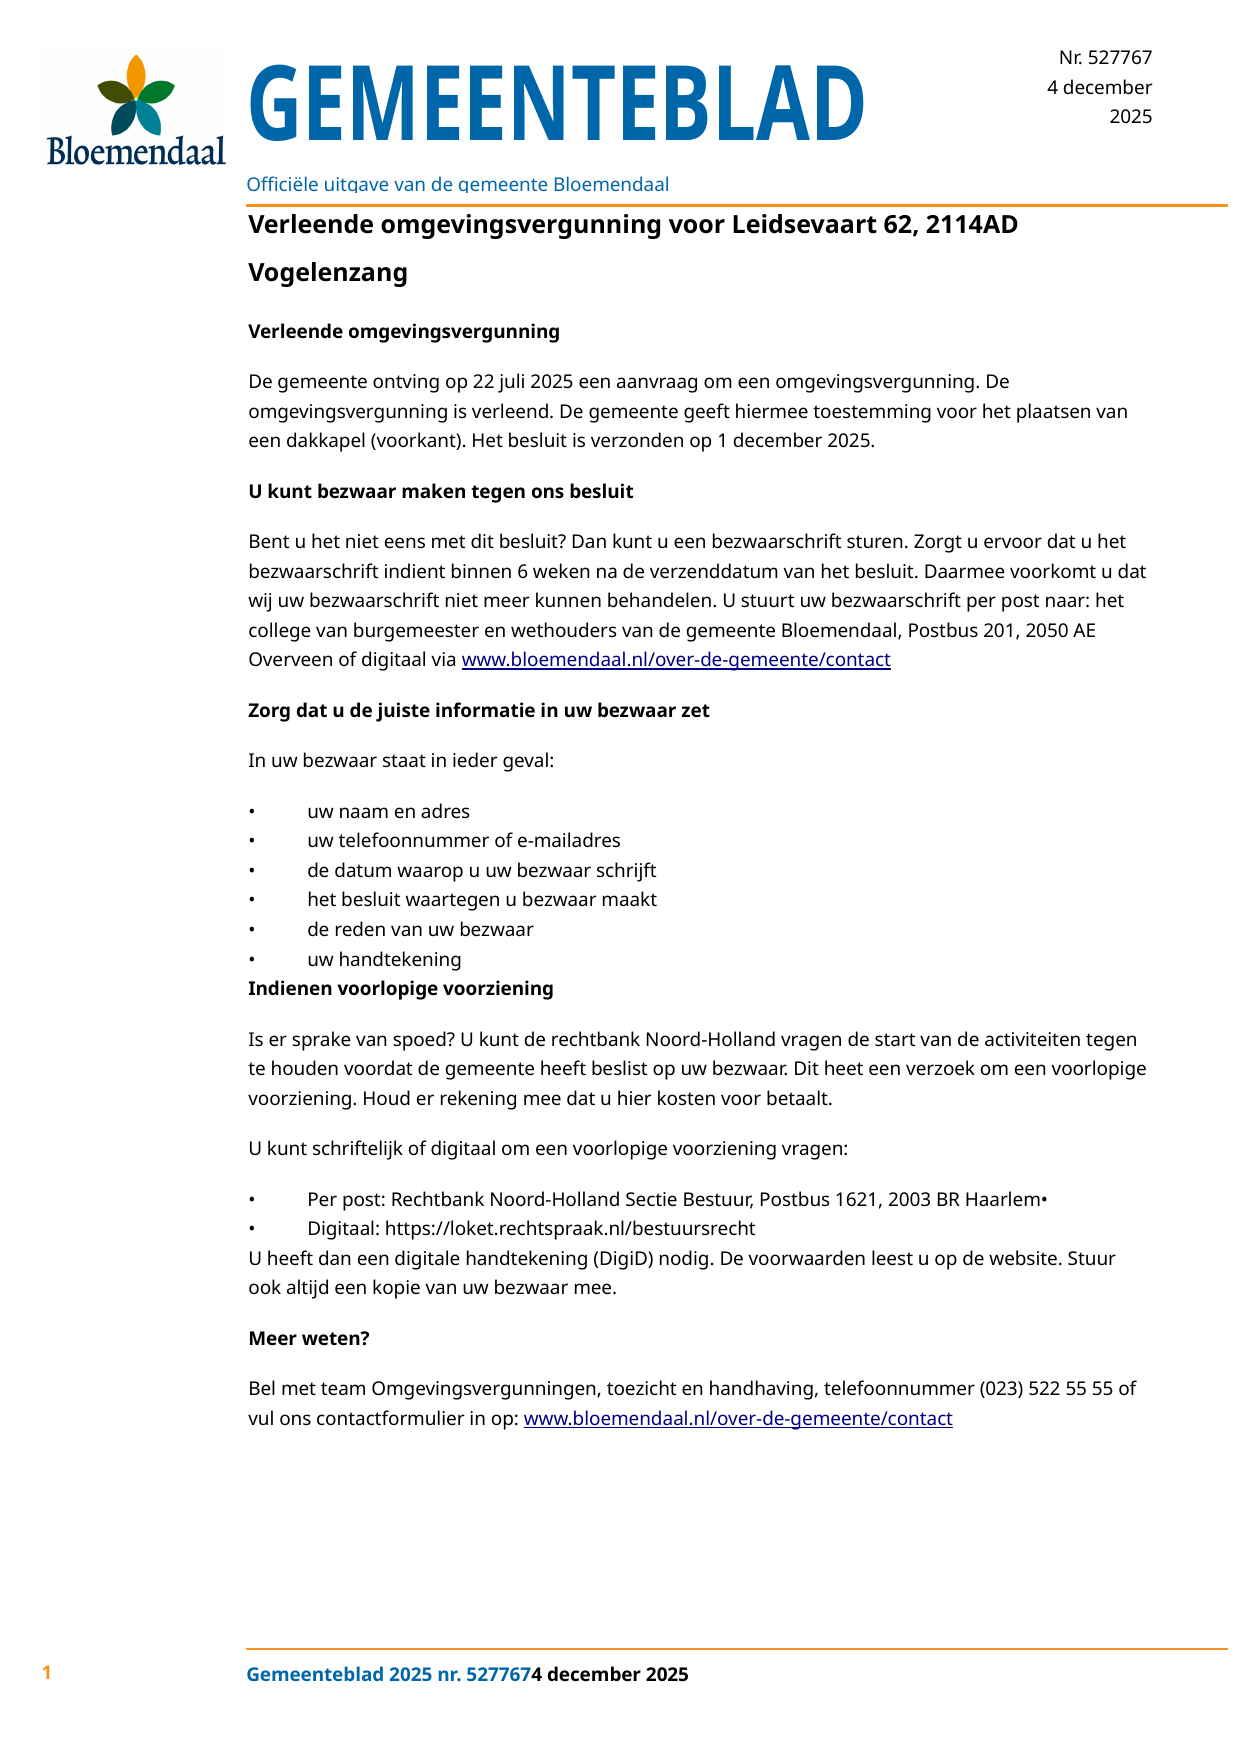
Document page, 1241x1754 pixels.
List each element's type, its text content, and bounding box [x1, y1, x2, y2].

text U heeft dan een digitale handtekening (DigiD) nodig. De voorwaarden leest u op de website. Stuur ook altijd een kopie van uw bezwaar mee. [248, 1245, 1152, 1300]
text U kunt schriftelijk of digitaal om een voorlopige voorziening vragen: [248, 1135, 1152, 1161]
list het besluit waartegen u bezwaar maakt [248, 887, 1152, 912]
text In uw bezwaar staat in ieder geval: [248, 747, 1152, 773]
text Verleende omgevingsvergunning [248, 318, 1152, 344]
text Bent u het niet eens met dit besluit? Dan kunt u een bezwaarschrift sturen. Zorgt u ervoor dat u het bezwaarschrift indient binnen 6 weken na de verzenddatum van het besluit. Daarmee voorkomt u dat wij uw bezwaarschrift niet meer kunnen behandelen. U stuurt uw bezwaarschrift per post naar: het college van burgemeester en wethouders van de gemeente Bloemendaal, Postbus 201, 2050 AE Overveen of digitaal via www.bloemendaal.nl/over-de-gemeente/contact [248, 528, 1152, 672]
list uw telefoonnummer of e-mailadres [248, 827, 1152, 853]
text Indienen voorlopige voorziening [248, 975, 1152, 1001]
text Is er sprake van spoed? U kunt de rechtbank Noord-Holland vragen de start van de activiteiten tegen te houden voordat de gemeente heeft beslist op uw bezwaar. Dit heet een verzoek om een voorlopige voorziening. Houd er rekening mee dat u hier kosten voor betaalt. [248, 1026, 1152, 1111]
text Meer weten? [248, 1325, 1152, 1351]
list Digitaal: https://loket.rechtspraak.nl/bestuursrecht [248, 1215, 1152, 1241]
text Bel met team Omgevingsvergunningen, toezicht en handhaving, telefoonnummer (023) 522 55 55 of vul ons contactformulier in op: www.bloemendaal.nl/over-de-gemeente/contact [248, 1375, 1152, 1431]
picture [41, 47, 231, 172]
text Zorg dat u de juiste informatie in uw bezwaar zet [248, 697, 1152, 723]
list de datum waarop u uw bezwaar schrijft [248, 857, 1152, 883]
text Verleende omgevingsvergunning voor Leidsevaart 62, 2114AD Vogelenzang [248, 207, 1152, 288]
list de reden van uw bezwaar [248, 916, 1152, 942]
list Per post: Rechtbank Noord-Holland Sectie Bestuur, Postbus 1621, 2003 BR Haarlem• [248, 1186, 1152, 1212]
text De gemeente ontving op 22 juli 2025 een aanvraag om een omgevingsvergunning. De omgevingsvergunning is verleend. De gemeente geeft hiermee toestemming voor het plaatsen van een dakkapel (voorkant). Het besluit is verzonden op 1 december 2025. [248, 368, 1152, 453]
list uw handtekening [248, 946, 1152, 972]
text U kunt bezwaar maken tegen ons besluit [248, 478, 1152, 504]
list uw naam en adres [248, 798, 1152, 824]
